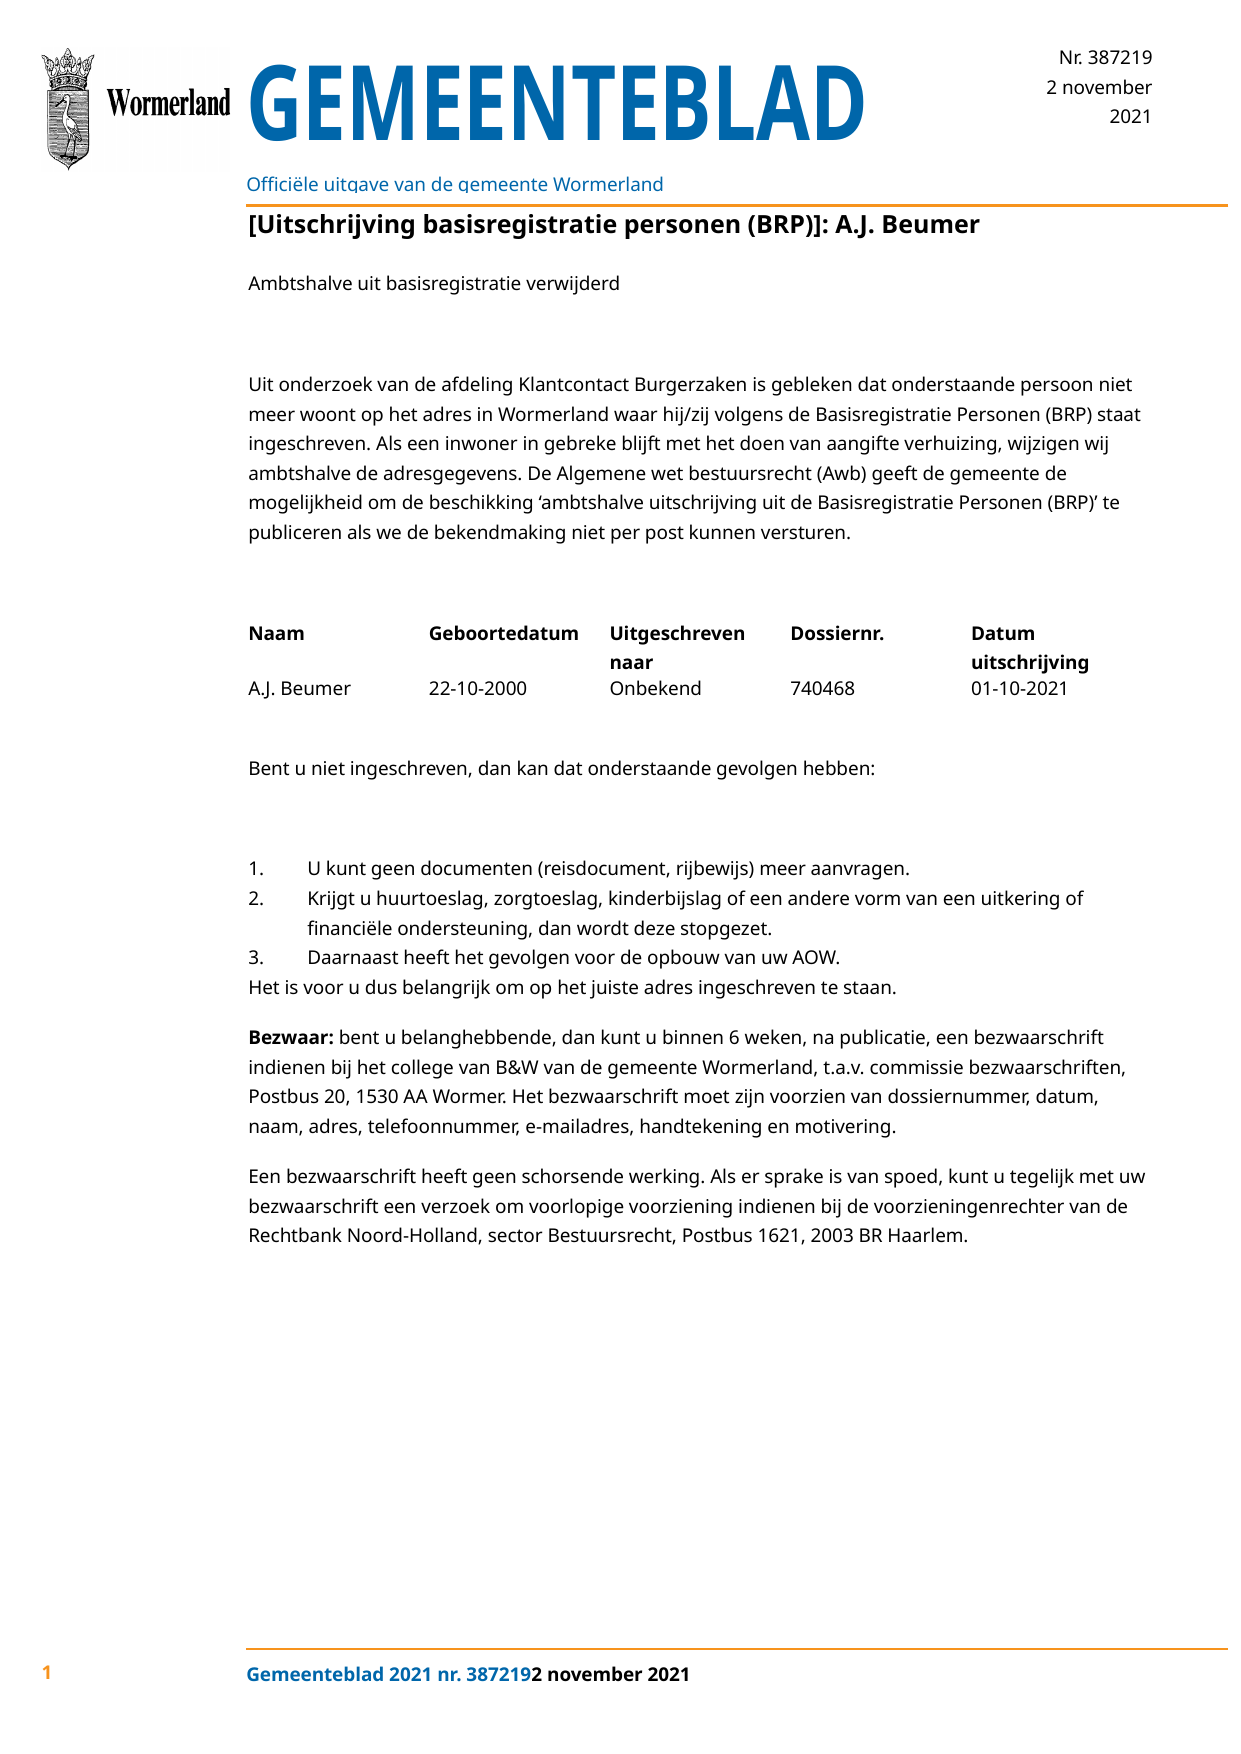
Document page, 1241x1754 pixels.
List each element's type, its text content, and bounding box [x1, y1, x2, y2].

table_cell 01-10-2021 [971, 675, 1152, 701]
table_cell 740468 [790, 675, 971, 701]
text Bent u niet ingeschreven, dan kan dat onderstaande gevolgen hebben: [248, 755, 1152, 780]
table_cell 22-10-2000 [429, 675, 609, 701]
list Krijgt u huurtoeslag, zorgtoeslag, kinderbijslag of een andere vorm van een uitkering of financiële ondersteuning, dan wordt deze stopgezet. [248, 885, 1152, 940]
text Een bezwaarschrift heeft geen schorsende werking. Als er sprake is van spoed, kunt u tegelijk met uw bezwaarschrift een verzoek om voorlopige voorziening indienen bij de voorzieningenrechter van de Rechtbank Noord-Holland, sector Bestuursrecht, Postbus 1621, 2003 BR Haarlem. [248, 1163, 1152, 1248]
list Daarnaast heeft het gevolgen voor de opbouw van uw AOW. [248, 944, 1152, 970]
table_header Naam [248, 620, 429, 675]
picture [41, 47, 231, 172]
text Uit onderzoek van de afdeling Klantcontact Burgerzaken is gebleken dat onderstaande persoon niet meer woont op het adres in Wormerland waar hij/zij volgens de Basisregistratie Personen (BRP) staat ingeschreven. Als een inwoner in gebreke blijft met het doen van aangifte verhuizing, wijzigen wij ambtshalve de adresgegevens. De Algemene wet bestuursrecht (Awb) geeft de gemeente de mogelijkheid om de beschikking ‘ambtshalve uitschrijving uit de Basisregistratie Personen (BRP)’ te publiceren als we de bekendmaking niet per post kunnen versturen. [248, 371, 1152, 545]
text [Uitschrijving basisregistratie personen (BRP)]: A.J. Beumer [248, 207, 1152, 241]
table_header Dossiernr. [790, 620, 971, 675]
text Het is voor u dus belangrijk om op het juiste adres ingeschreven te staan. [248, 974, 1152, 999]
table_header Datum uitschrijving [971, 620, 1152, 675]
table_cell Onbekend [609, 675, 790, 701]
text Bezwaar: bent u belanghebbende, dan kunt u binnen 6 weken, na publicatie, een bezwaarschrift indienen bij het college van B&W van de gemeente Wormerland, t.a.v. commissie bezwaarschriften, Postbus 20, 1530 AA Wormer. Het bezwaarschrift moet zijn voorzien van dossiernummer, datum, naam, adres, telefoonnummer, e-mailadres, handtekening en motivering. [248, 1024, 1152, 1139]
list U kunt geen documenten (reisdocument, rijbewijs) meer aanvragen. [248, 856, 1152, 881]
table_cell A.J. Beumer [248, 675, 429, 701]
table_header Uitgeschreven naar [609, 620, 790, 675]
text Ambtshalve uit basisregistratie verwijderd [248, 270, 1152, 296]
table_header Geboortedatum [429, 620, 609, 675]
